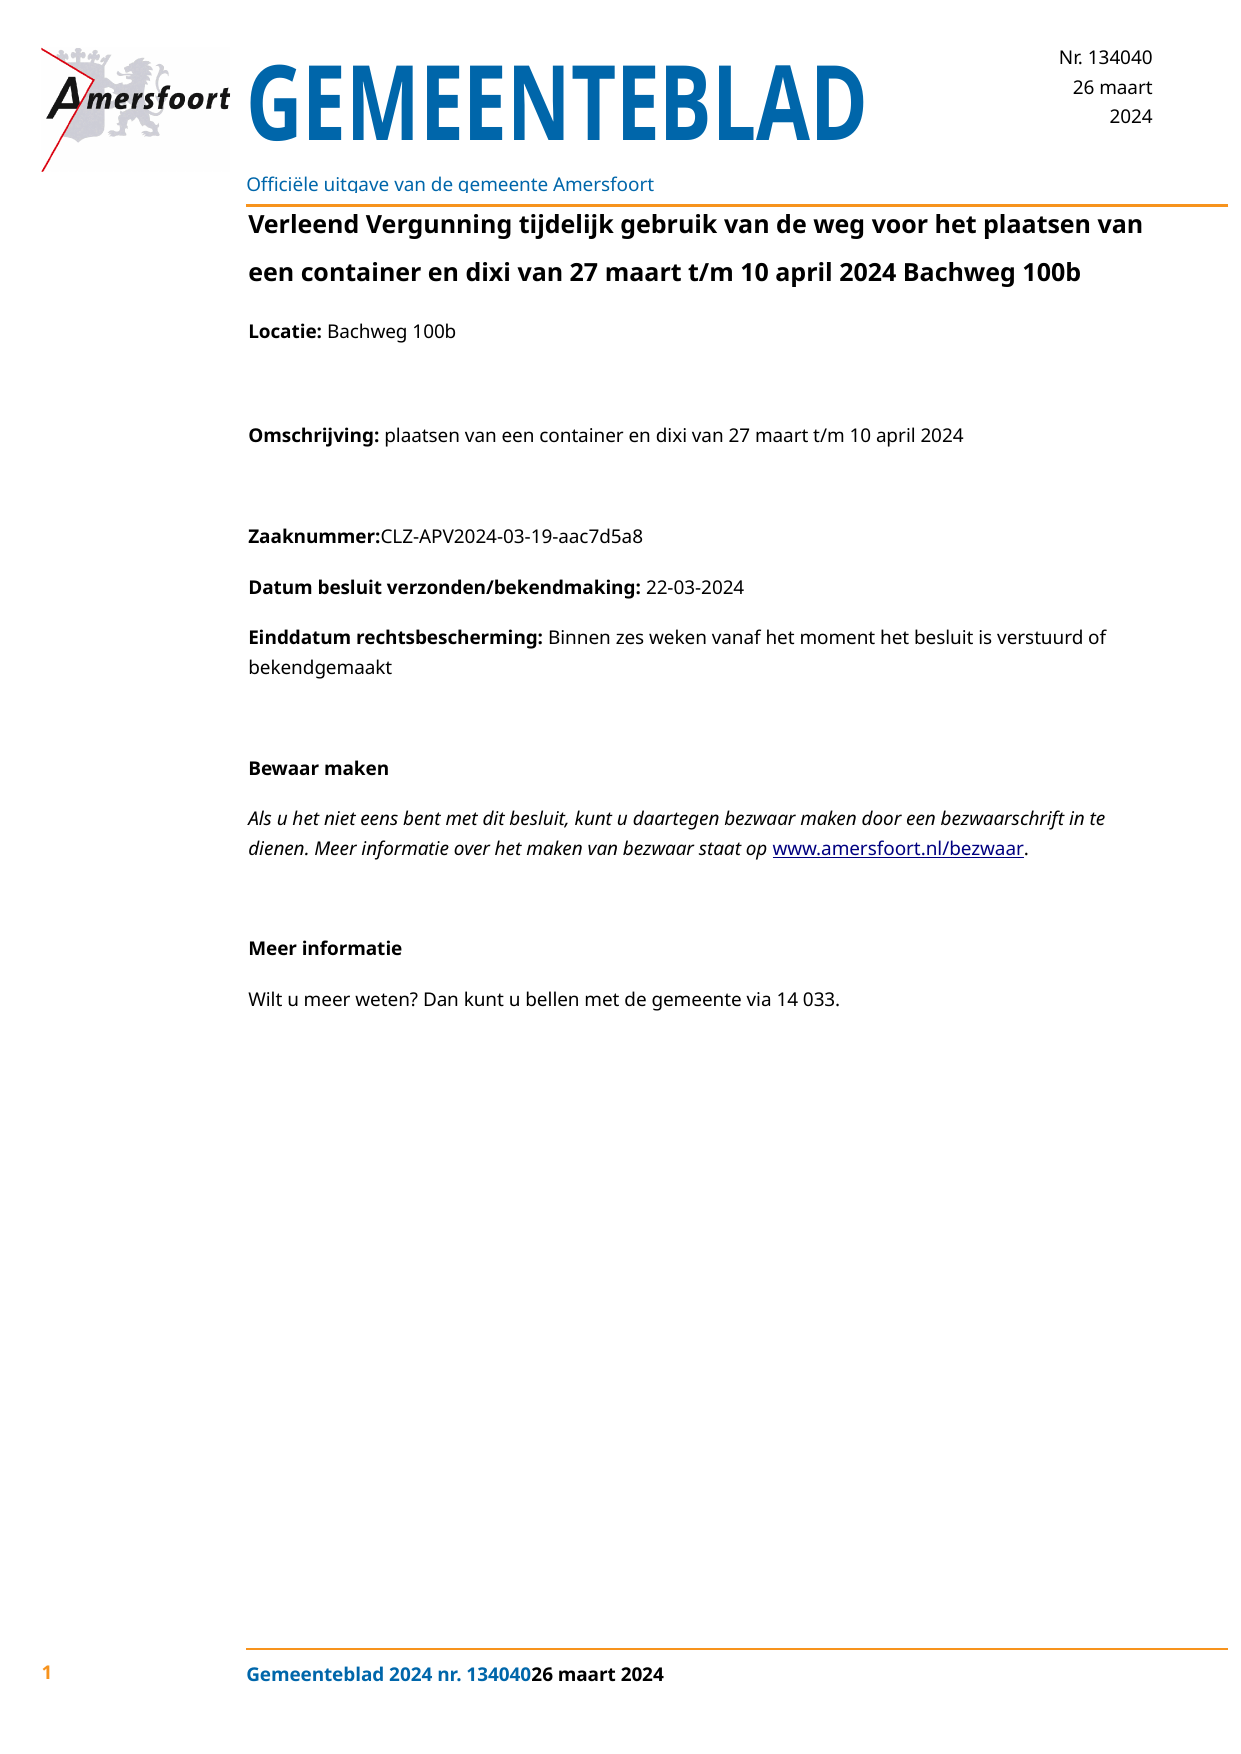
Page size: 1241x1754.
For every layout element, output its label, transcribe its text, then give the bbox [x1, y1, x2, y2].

text Zaaknummer:CLZ-APV2024-03-19-aac7d5a8 [248, 523, 1152, 549]
text ﻿Omschrijving: plaatsen van een container en dixi van 27 maart t/m 10 april 2024 [248, 419, 1152, 448]
text Locatie: Bachweg 100b [248, 318, 1152, 344]
text Als u het niet eens bent met dit besluit, kunt u daartegen bezwaar maken door een bezwaarschrift in te dienen. Meer informatie over het maken van bezwaar staat op www.amersfoort.nl/bezwaar. [248, 805, 1152, 861]
text Bewaar maken [248, 755, 1152, 781]
picture [41, 47, 231, 172]
text Einddatum rechtsbescherming: Binnen zes weken vanaf het moment het besluit is verstuurd of bekendgemaakt [248, 624, 1152, 680]
text Verleend Vergunning tijdelijk gebruik van de weg voor het plaatsen van een container en dixi van 27 maart t/m 10 april 2024 Bachweg 100b [248, 207, 1152, 288]
text Meer informatie [248, 936, 1152, 961]
text Datum besluit verzonden/bekendmaking: 22-03-2024 [248, 574, 1152, 600]
text Wilt u meer weten? Dan kunt u bellen met de gemeente via 14 033. [248, 986, 1152, 1012]
